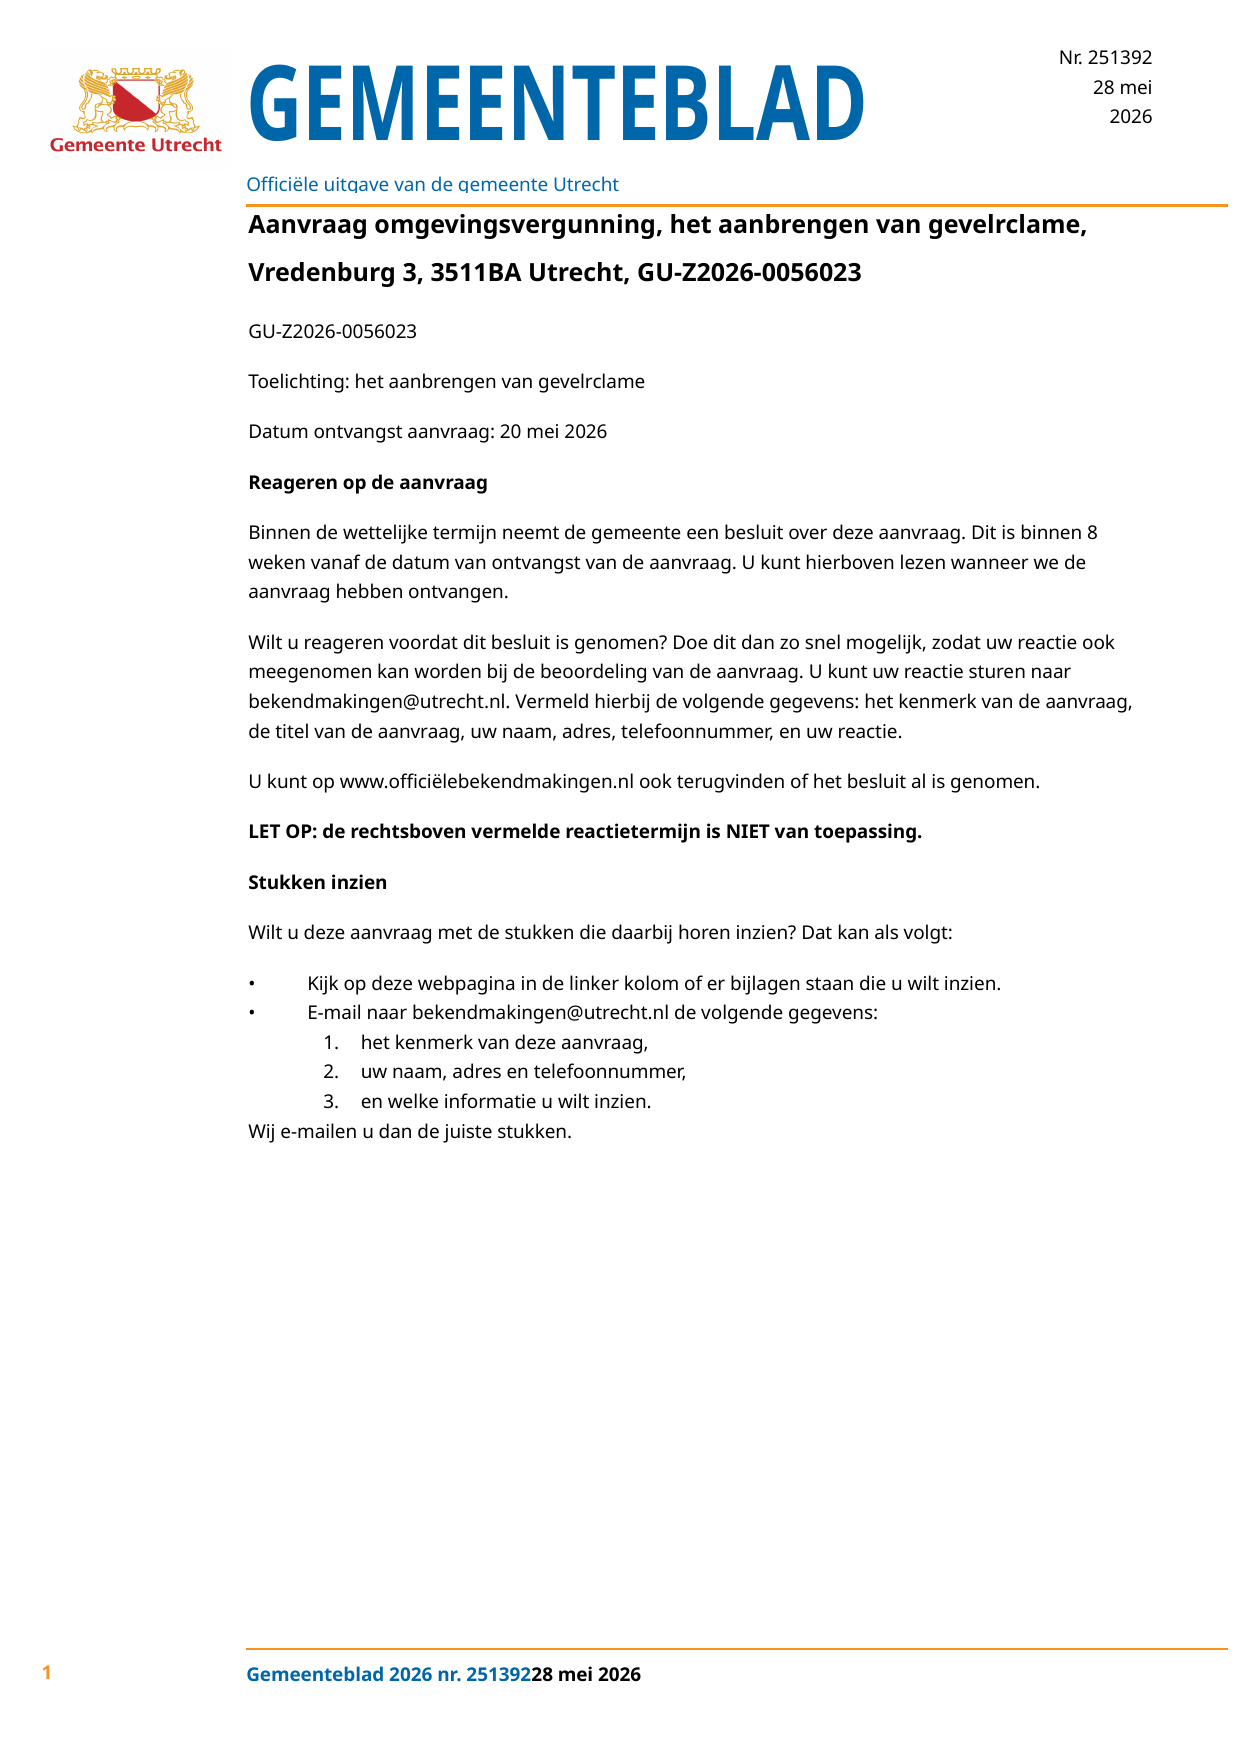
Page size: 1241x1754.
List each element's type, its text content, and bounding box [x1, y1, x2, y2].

list het kenmerk van deze aanvraag, [323, 1029, 1152, 1055]
text U kunt op www.officiëlebekendmakingen.nl ook terugvinden of het besluit al is genomen. [248, 768, 1152, 794]
list en welke informatie u wilt inzien. [323, 1088, 1152, 1114]
list E-mail naar bekendmakingen@utrecht.nl de volgende gegevens: [248, 999, 1152, 1025]
text Stukken inzien [248, 869, 1152, 895]
text Wilt u deze aanvraag met de stukken die daarbij horen inzien? Dat kan als volgt: [248, 919, 1152, 945]
text Toelichting: het aanbrengen van gevelrclame [248, 368, 1152, 394]
text Reageren op de aanvraag [248, 469, 1152, 495]
text Binnen de wettelijke termijn neemt de gemeente een besluit over deze aanvraag. Dit is binnen 8 weken vanaf de datum van ontvangst van de aanvraag. U kunt hierboven lezen wanneer we de aanvraag hebben ontvangen. [248, 519, 1152, 604]
text LET OP: de rechtsboven vermelde reactietermijn is NIET van toepassing. [248, 819, 1152, 844]
text Datum ontvangst aanvraag: 20 mei 2026 [248, 419, 1152, 444]
text Wij e-mailen u dan de juiste stukken. [248, 1118, 1152, 1144]
list Kijk op deze webpagina in de linker kolom of er bijlagen staan die u wilt inzien. [248, 970, 1152, 996]
list uw naam, adres en telefoonnummer, [323, 1059, 1152, 1084]
text Aanvraag omgevingsvergunning, het aanbrengen van gevelrclame, Vredenburg 3, 3511BA Utrecht, GU-Z2026-0056023 [248, 207, 1152, 288]
picture [41, 47, 231, 172]
text Wilt u reageren voordat dit besluit is genomen? Doe dit dan zo snel mogelijk, zodat uw reactie ook meegenomen kan worden bij de beoordeling van de aanvraag. U kunt uw reactie sturen naar bekendmakingen@utrecht.nl. Vermeld hierbij de volgende gegevens: het kenmerk van de aanvraag, de titel van de aanvraag, uw naam, adres, telefoonnummer, en uw reactie. [248, 629, 1152, 744]
text GU-Z2026-0056023 [248, 318, 1152, 344]
